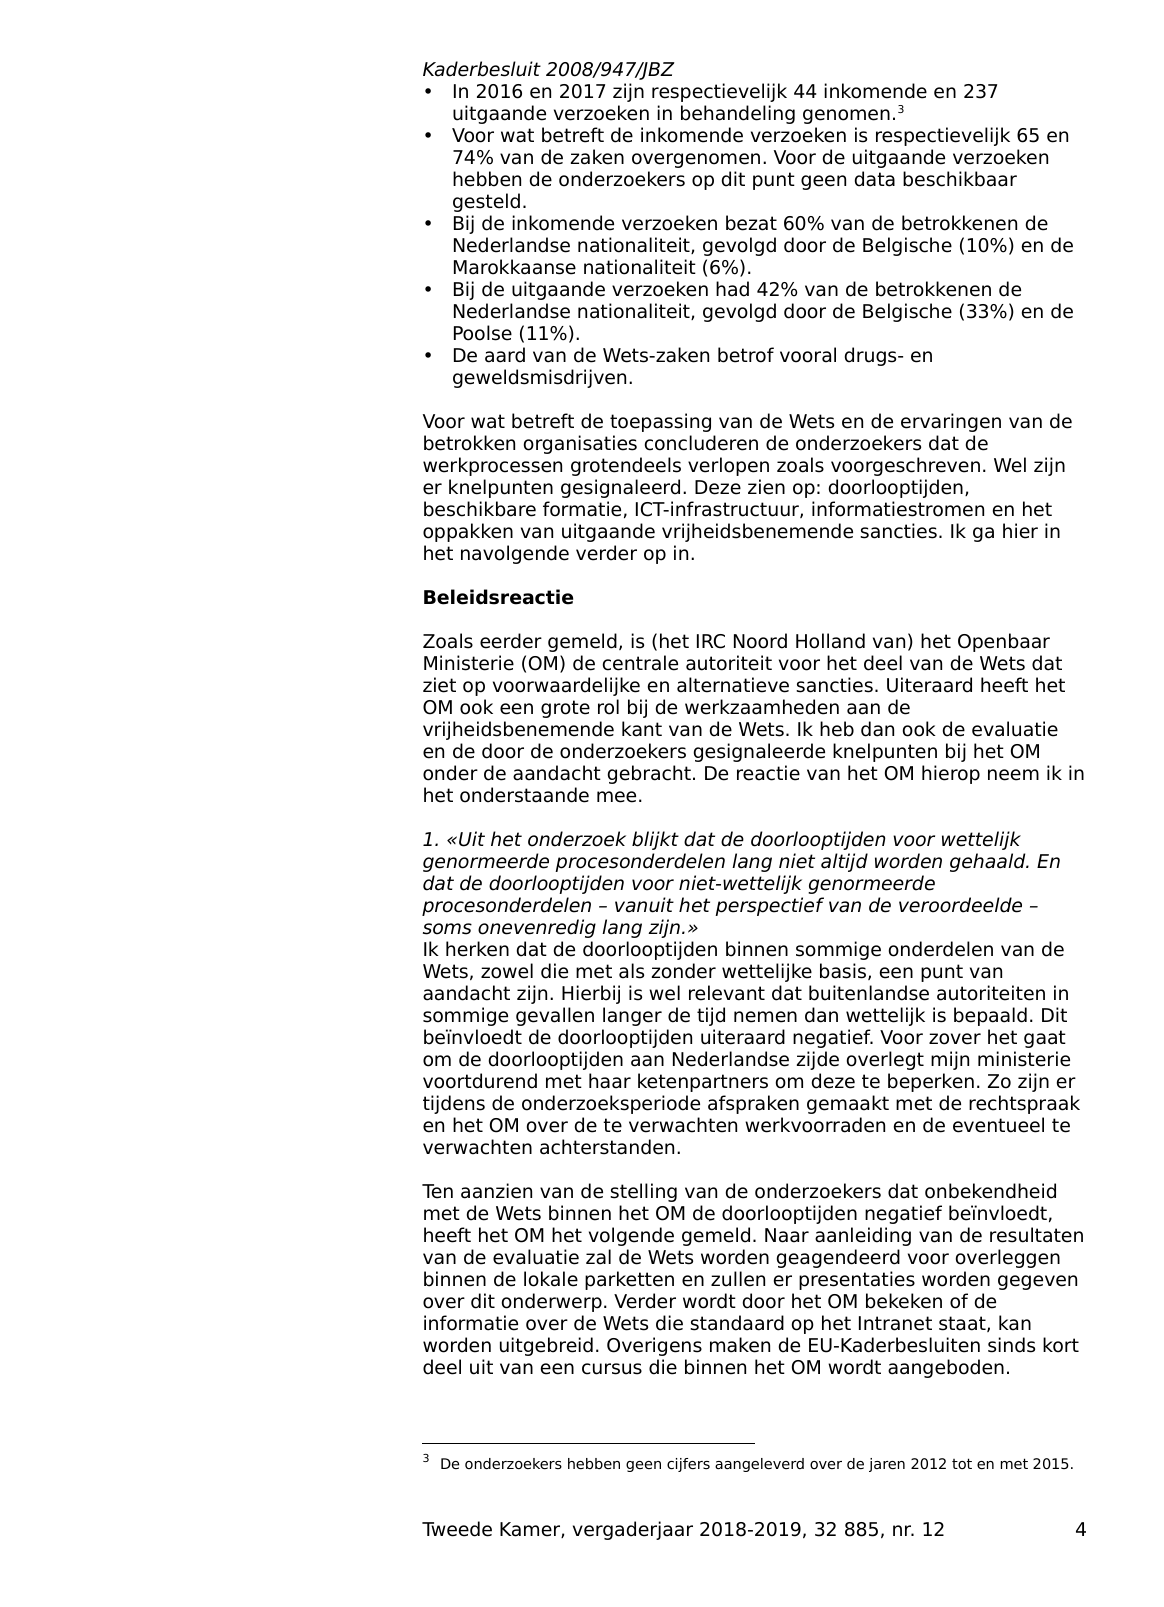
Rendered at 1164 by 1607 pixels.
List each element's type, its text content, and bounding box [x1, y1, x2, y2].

text Voor wat betreft de toepassing van de Wets en de ervaringen van de betrokken organisaties concluderen de onderzoekers dat de werkprocessen grotendeels verlopen zoals voorgeschreven. Wel zijn er knelpunten gesignaleerd. Deze zien op: doorlooptijden, beschikbare formatie, ICT-infrastructuur, informatiestromen en het oppakken van uitgaande vrijheidsbenemende sancties. Ik ga hier in het navolgende verder op in. [422, 411, 1087, 565]
subtitle Beleidsreactie [422, 587, 1087, 609]
subtitle Kaderbesluit 2008/947/JBZ [422, 59, 1087, 81]
text • In 2016 en 2017 zijn respectievelijk 44 inkomende en 237 uitgaande verzoeken in behandeling genomen. [422, 81, 1087, 125]
text De onderzoekers hebben geen cijfers aangeleverd over de jaren 2012 tot en met 2015. [422, 1452, 1087, 1474]
text Ten aanzien van de stelling van de onderzoekers dat onbekendheid met de Wets binnen het OM de doorlooptijden negatief beïnvloedt, heeft het OM het volgende gemeld. Naar aanleiding van de resultaten van de evaluatie zal de Wets worden geagendeerd voor overleggen binnen de lokale parketten en zullen er presentaties worden gegeven over dit onderwerp. Verder wordt door het OM bekeken of de informatie over de Wets die standaard op het Intranet staat, kan worden uitgebreid. Overigens maken de EU-Kaderbesluiten sinds kort deel uit van een cursus die binnen het OM wordt aangeboden. [422, 1181, 1087, 1379]
text Ik herken dat de doorlooptijden binnen sommige onderdelen van de Wets, zowel die met als zonder wettelijke basis, een punt van aandacht zijn. Hierbij is wel relevant dat buitenlandse autoriteiten in sommige gevallen langer de tijd nemen dan wettelijk is bepaald. Dit beïnvloedt de doorlooptijden uiteraard negatief. Voor zover het gaat om de doorlooptijden aan Nederlandse zijde overlegt mijn ministerie voortdurend met haar ketenpartners om deze te beperken. Zo zijn er tijdens de onderzoeksperiode afspraken gemaakt met de rechtspraak en het OM over de te verwachten werkvoorraden en de eventueel te verwachten achterstanden. [422, 939, 1087, 1159]
text Zoals eerder gemeld, is (het IRC Noord Holland van) het Openbaar Ministerie (OM) de centrale autoriteit voor het deel van de Wets dat ziet op voorwaardelijke en alternatieve sancties. Uiteraard heeft het OM ook een grote rol bij de werkzaamheden aan de vrijheidsbenemende kant van de Wets. Ik heb dan ook de evaluatie en de door de onderzoekers gesignaleerde knelpunten bij het OM onder de aandacht gebracht. De reactie van het OM hierop neem ik in het onderstaande mee. [422, 631, 1087, 807]
text • De aard van de Wets-zaken betrof vooral drugs- en geweldsmisdrijven. [422, 345, 1087, 389]
text • Bij de uitgaande verzoeken had 42% van de betrokkenen de Nederlandse nationaliteit, gevolgd door de Belgische (33%) en de Poolse (11%). [422, 279, 1087, 345]
text • Voor wat betreft de inkomende verzoeken is respectievelijk 65 en 74% van de zaken overgenomen. Voor de uitgaande verzoeken hebben de onderzoekers op dit punt geen data beschikbaar gesteld. [422, 125, 1087, 213]
text 1. «Uit het onderzoek blijkt dat de doorlooptijden voor wettelijk genormeerde procesonderdelen lang niet altijd worden gehaald. En dat de doorlooptijden voor niet-wettelijk genormeerde procesonderdelen – vanuit het perspectief van de veroordeelde – soms onevenredig lang zijn.» [422, 829, 1087, 939]
text • Bij de inkomende verzoeken bezat 60% van de betrokkenen de Nederlandse nationaliteit, gevolgd door de Belgische (10%) en de Marokkaanse nationaliteit (6%). [422, 213, 1087, 279]
